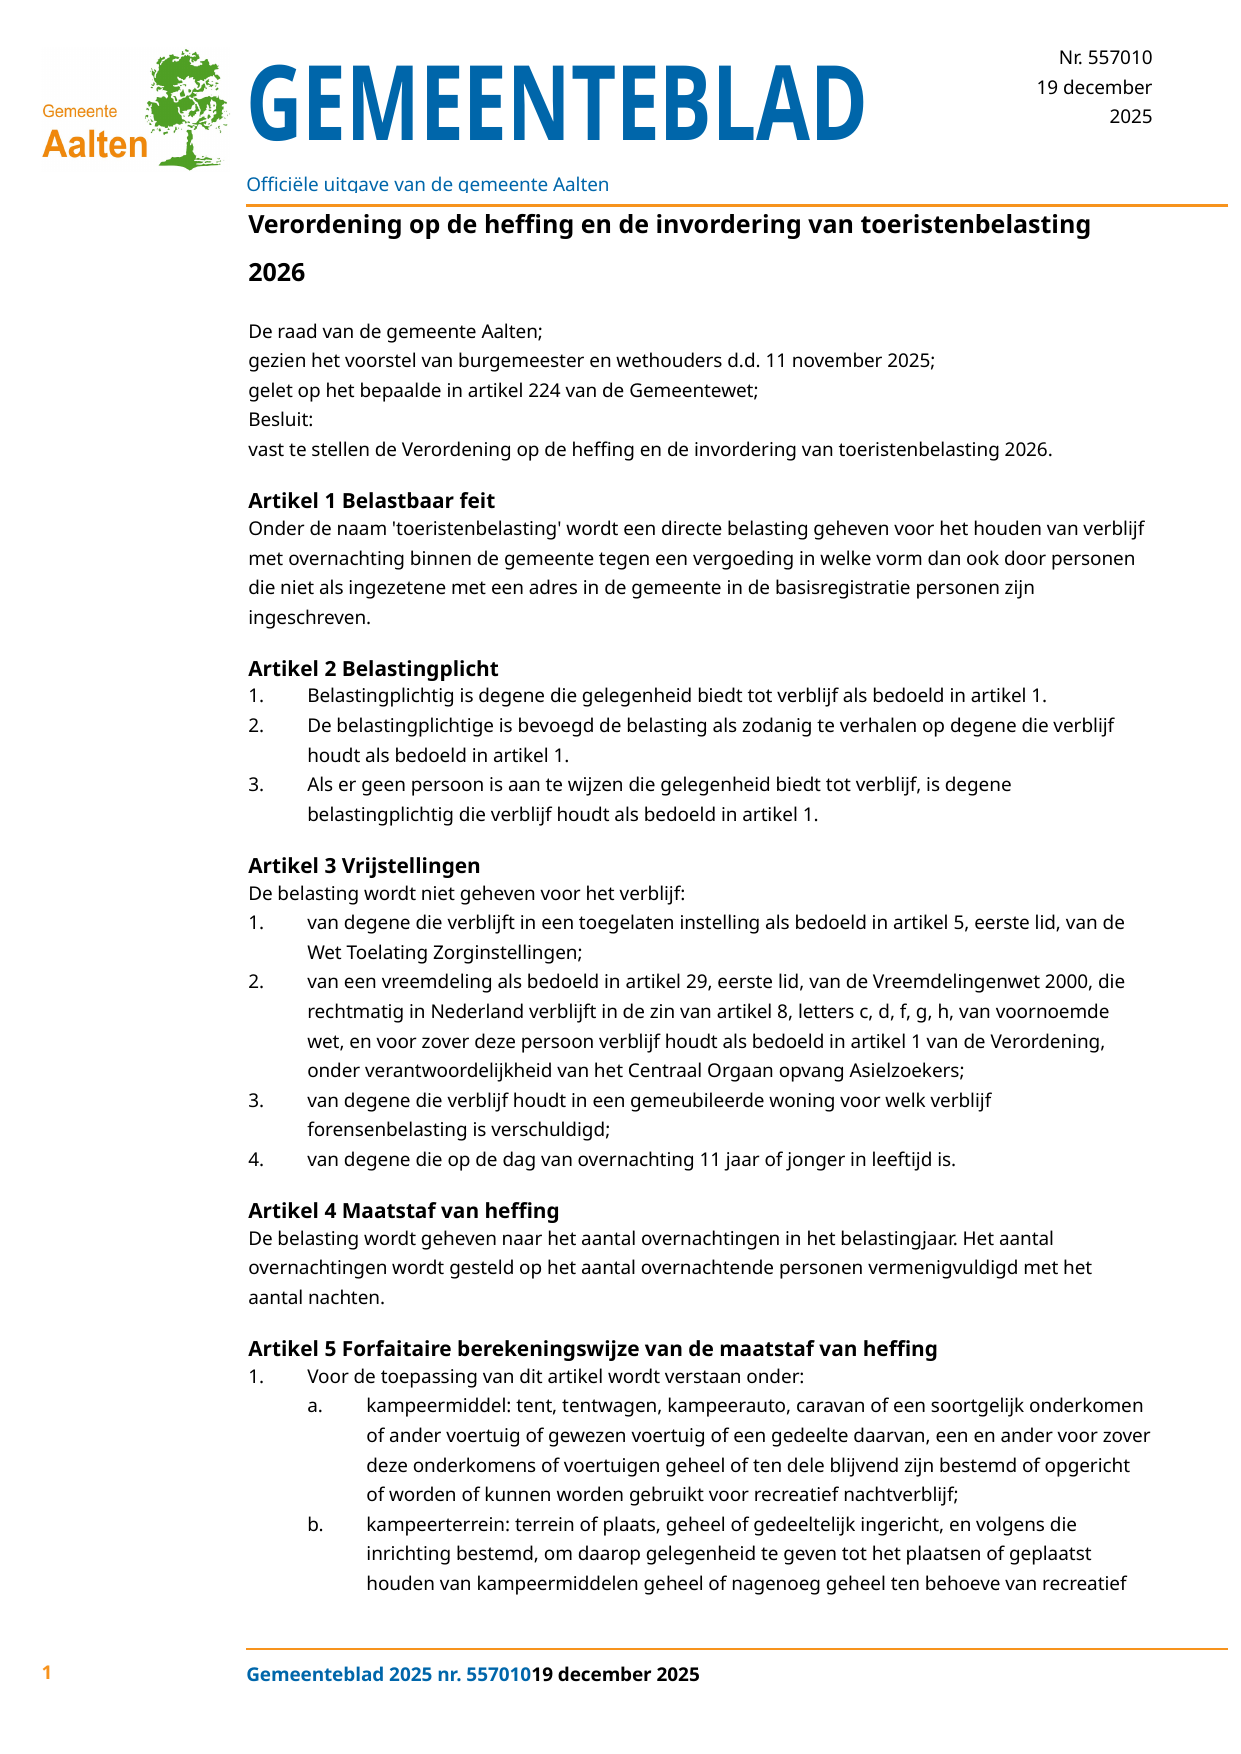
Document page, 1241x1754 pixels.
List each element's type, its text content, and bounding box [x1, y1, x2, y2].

text De raad van de gemeente Aalten; [248, 318, 1152, 344]
list van een vreemdeling als bedoeld in artikel 29, eerste lid, van de Vreemdelingenwet 2000, die rechtmatig in Nederland verblijft in de zin van artikel 8, letters c, d, f, g, h, van voornoemde wet, en voor zover deze persoon verblijf houdt als bedoeld in artikel 1 van de Verordening, onder verantwoordelijkheid van het Centraal Orgaan opvang Asielzoekers; [248, 969, 1152, 1083]
text Artikel 3 Vrijstellingen [248, 851, 1152, 880]
text Artikel 4 Maatstaf van heffing [248, 1197, 1152, 1225]
text Onder de naam 'toeristenbelasting' wordt een directe belasting geheven voor het houden van verblijf met overnachting binnen de gemeente tegen een vergoeding in welke vorm dan ook door personen die niet als ingezetene met een adres in de gemeente in de basisregistratie personen zijn ingeschreven. [248, 515, 1152, 629]
text De belasting wordt geheven naar het aantal overnachtingen in het belastingjaar. Het aantal overnachtingen wordt gesteld op het aantal overnachtende personen vermenigvuldigd met het aantal nachten. [248, 1225, 1152, 1310]
text Artikel 5 Forfaitaire berekeningswijze van de maatstaf van heffing [248, 1334, 1152, 1363]
text Artikel 1 Belastbaar feit [248, 487, 1152, 515]
list kampeermiddel: tent, tentwagen, kampeerauto, caravan of een soortgelijk onderkomen of ander voertuig of gewezen voertuig of een gedeelte daarvan, een en ander voor zover deze onderkomens of voertuigen geheel of ten dele blijvend zijn bestemd of opgericht of worden of kunnen worden gebruikt voor recreatief nachtverblijf; [307, 1393, 1152, 1507]
text vast te stellen de Verordening op de heffing en de invordering van toeristenbelasting 2026. [248, 436, 1152, 462]
list van degene die verblijf houdt in een gemeubileerde woning voor welk verblijf forensenbelasting is verschuldigd; [248, 1087, 1152, 1142]
list kampeerterrein: terrein of plaats, geheel of gedeeltelijk ingericht, en volgens die inrichting bestemd, om daarop gelegenheid te geven tot het plaatsen of geplaatst houden van kampeermiddelen geheel of nagenoeg geheel ten behoeve van recreatief [307, 1511, 1152, 1596]
text De belasting wordt niet geheven voor het verblijf: [248, 880, 1152, 906]
list Belastingplichtig is degene die gelegenheid biedt tot verblijf als bedoeld in artikel 1. [248, 683, 1152, 708]
picture [41, 47, 231, 172]
text gelet op het bepaalde in artikel 224 van de Gemeentewet; [248, 377, 1152, 403]
text Artikel 2 Belastingplicht [248, 654, 1152, 683]
text Besluit: [248, 407, 1152, 432]
text gezien het voorstel van burgemeester en wethouders d.d. 11 november 2025; [248, 347, 1152, 373]
list van degene die op de dag van overnachting 11 jaar of jonger in leeftijd is. [248, 1146, 1152, 1172]
list van degene die verblijft in een toegelaten instelling als bedoeld in artikel 5, eerste lid, van de Wet Toelating Zorginstellingen; [248, 909, 1152, 965]
text Verordening op de heffing en de invordering van toeristenbelasting 2026 [248, 207, 1152, 288]
list Voor de toepassing van dit artikel wordt verstaan onder: [248, 1363, 1152, 1389]
list De belastingplichtige is bevoegd de belasting als zodanig te verhalen op degene die verblijf houdt als bedoeld in artikel 1. [248, 712, 1152, 768]
list Als er geen persoon is aan te wijzen die gelegenheid biedt tot verblijf, is degene belastingplichtig die verblijf houdt als bedoeld in artikel 1. [248, 771, 1152, 827]
